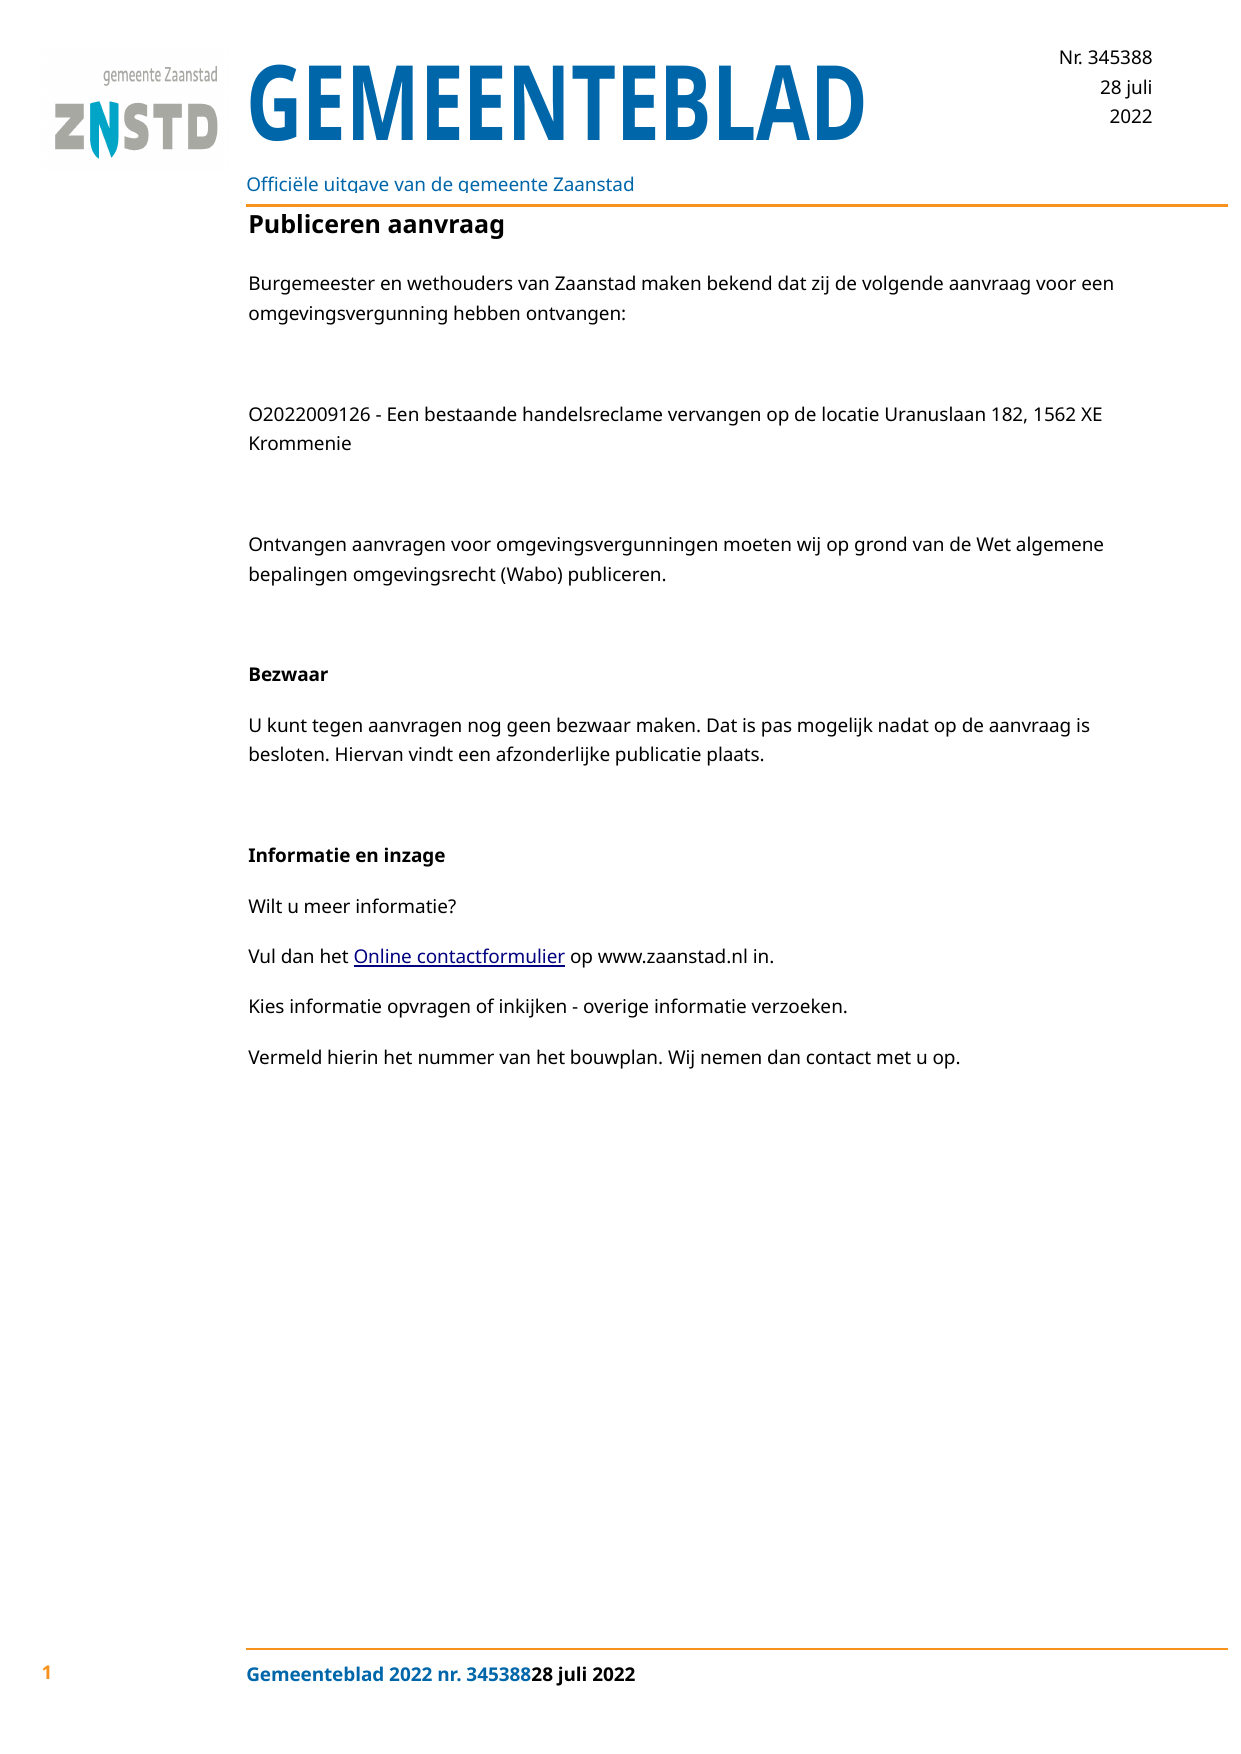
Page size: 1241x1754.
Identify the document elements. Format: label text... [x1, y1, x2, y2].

text Burgemeester en wethouders van Zaanstad maken bekend dat zij de volgende aanvraag voor een omgevingsvergunning hebben ontvangen: [248, 270, 1152, 326]
text Ontvangen aanvragen voor omgevingsvergunningen moeten wij op grond van de Wet algemene bepalingen omgevingsrecht (Wabo) publiceren. [248, 531, 1152, 586]
text Kies informatie opvragen of inkijken - overige informatie verzoeken. [248, 994, 1152, 1019]
text O2022009126 - Een bestaande handelsreclame vervangen op de locatie Uranuslaan 182, 1562 XE Krommenie [248, 401, 1152, 456]
text Bezwaar [248, 662, 1152, 687]
text Vermeld hierin het nummer van het bouwplan. Wij nemen dan contact met u op. [248, 1044, 1152, 1070]
text Publiceren aanvraag [248, 207, 1152, 241]
text Vul dan het Online contactformulier op www.zaanstad.nl in. [248, 943, 1152, 969]
text Informatie en inzage [248, 842, 1152, 868]
text U kunt tegen aanvragen nog geen bezwaar maken. Dat is pas mogelijk nadat op de aanvraag is besloten. Hiervan vindt een afzonderlijke publicatie plaats. [248, 712, 1152, 767]
text Wilt u meer informatie? [248, 893, 1152, 918]
picture [41, 47, 231, 172]
